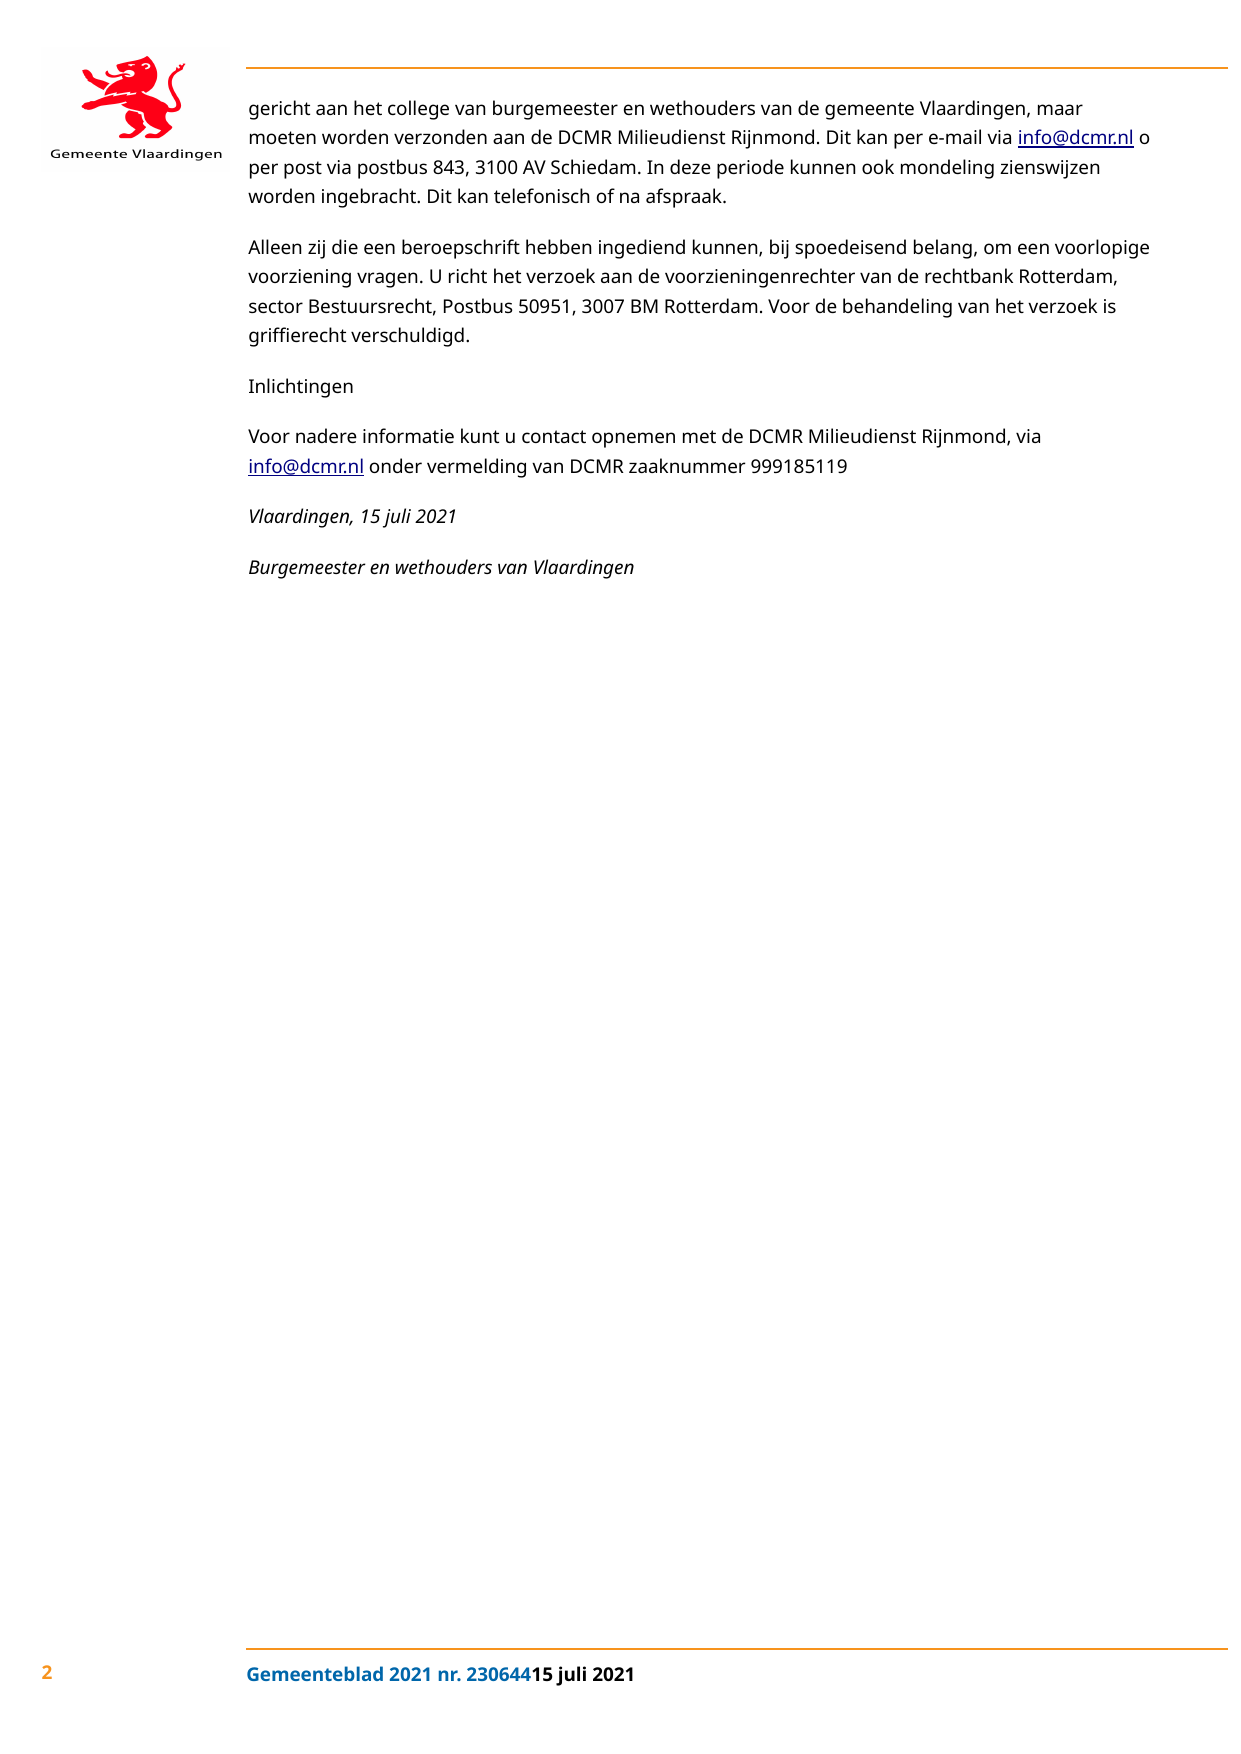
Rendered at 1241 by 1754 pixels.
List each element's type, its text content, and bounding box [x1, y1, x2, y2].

text Voor nadere informatie kunt u contact opnemen met de DCMR Milieudienst Rijnmond, via info@dcmr.nl onder vermelding van DCMR zaaknummer 999185119 [248, 423, 1152, 479]
picture [41, 47, 231, 172]
text gericht aan het college van burgemeester en wethouders van de gemeente Vlaardingen, maar moeten worden verzonden aan de DCMR Milieudienst Rijnmond. Dit kan per e-mail via info@dcmr.nl o per post via postbus 843, 3100 AV Schiedam. In deze periode kunnen ook mondeling zienswijzen worden ingebracht. Dit kan telefonisch of na afspraak. [248, 95, 1152, 209]
text Alleen zij die een beroepschrift hebben ingediend kunnen, bij spoedeisend belang, om een voorlopige voorziening vragen. U richt het verzoek aan de voorzieningenrechter van de rechtbank Rotterdam, sector Bestuursrecht, Postbus 50951, 3007 BM Rotterdam. Voor de behandeling van het verzoek is griffierecht verschuldigd. [248, 234, 1152, 348]
text Burgemeester en wethouders van Vlaardingen [248, 554, 1152, 580]
text Inlichtingen [248, 373, 1152, 399]
text Vlaardingen, 15 juli 2021 [248, 503, 1152, 529]
